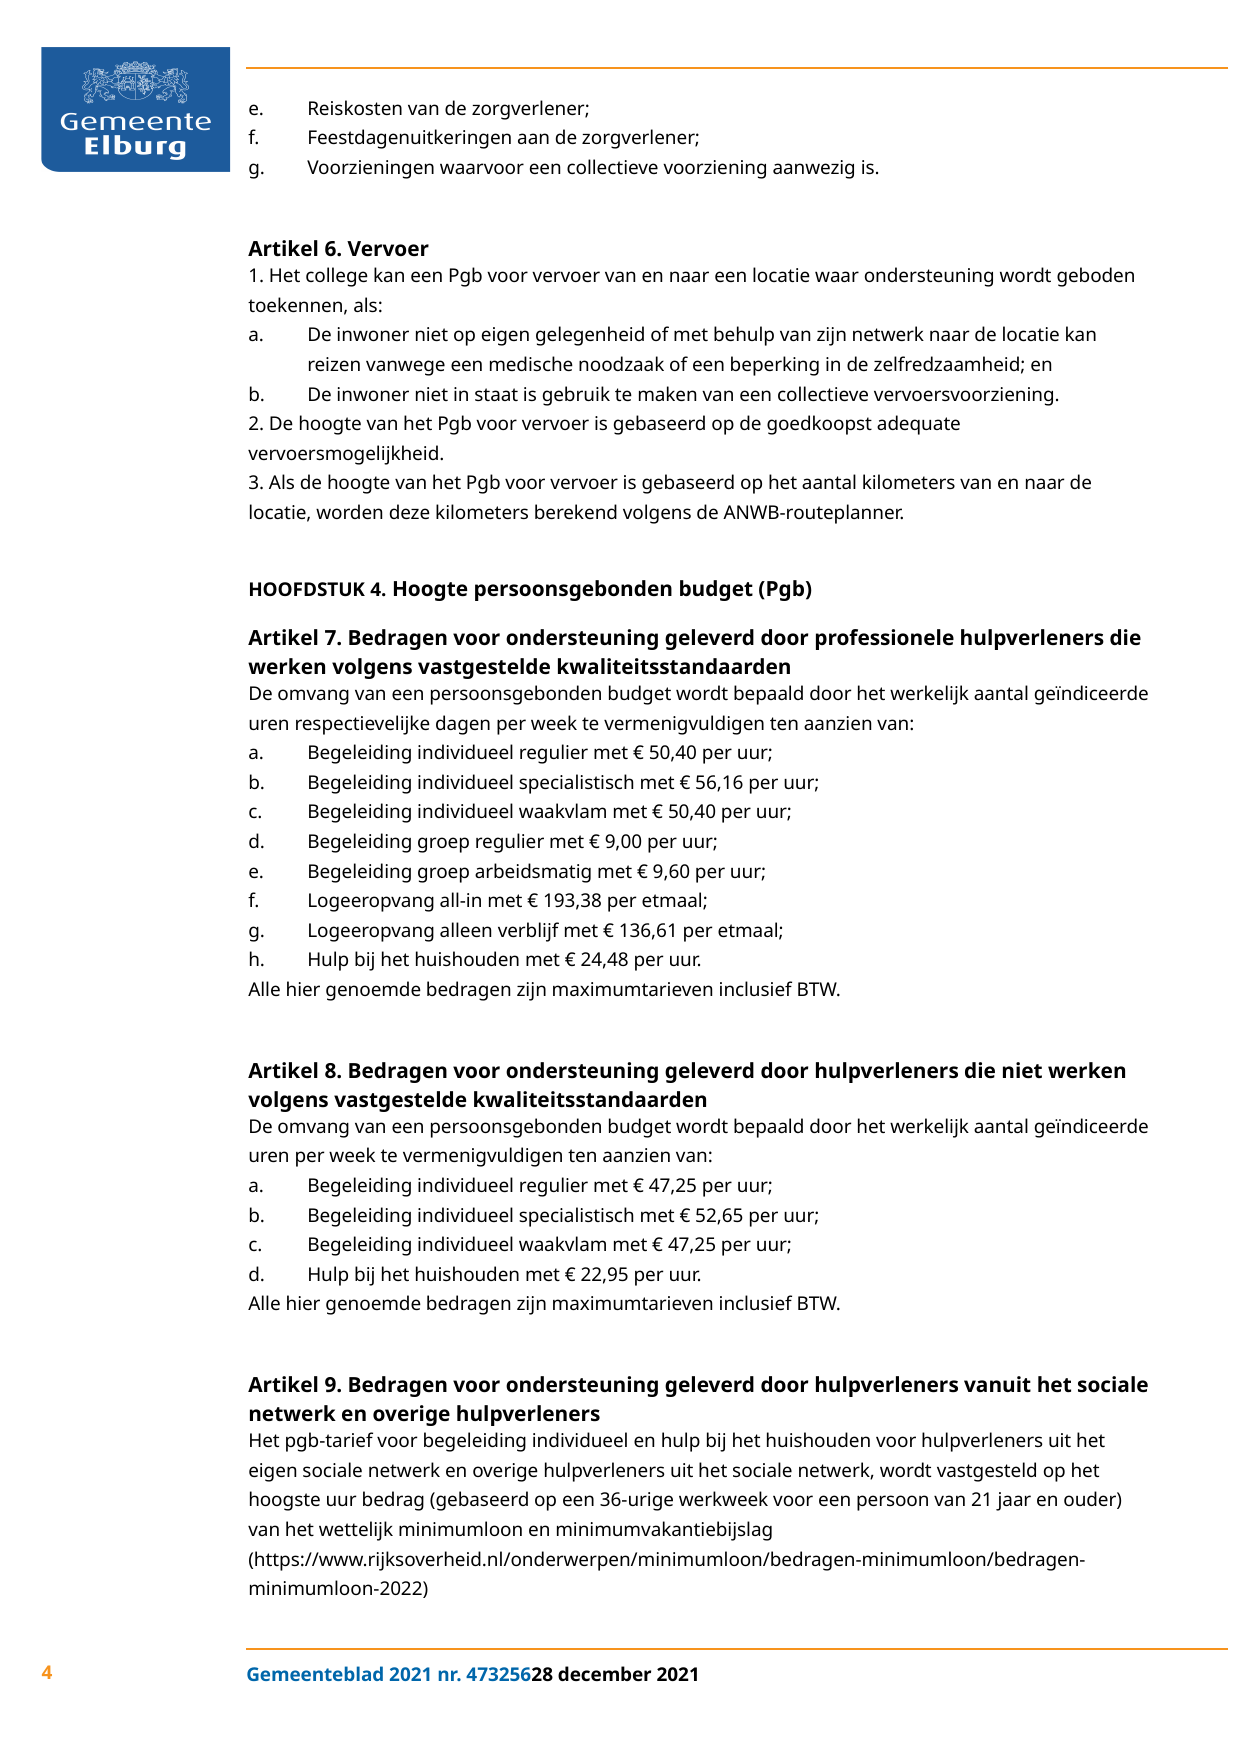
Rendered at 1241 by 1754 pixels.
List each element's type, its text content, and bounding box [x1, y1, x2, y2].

text (https://www.rijksoverheid.nl/onderwerpen/minimumloon/bedragen-minimumloon/bedragen-minimumloon-2022) [248, 1546, 1152, 1601]
text De omvang van een persoonsgebonden budget wordt bepaald door het werkelijk aantal geïndiceerde uren respectievelijke dagen per week te vermenigvuldigen ten aanzien van: [248, 680, 1152, 736]
list Begeleiding individueel waakvlam met € 50,40 per uur; [248, 799, 1152, 824]
text De omvang van een persoonsgebonden budget wordt bepaald door het werkelijk aantal geïndiceerde uren per week te vermenigvuldigen ten aanzien van: [248, 1113, 1152, 1168]
text Artikel 7. Bedragen voor ondersteuning geleverd door professionele hulpverleners die werken volgens vastgestelde kwaliteitsstandaarden [248, 623, 1152, 680]
list Voorzieningen waarvoor een collectieve voorziening aanwezig is. [248, 154, 1152, 180]
text Artikel 6. Vervoer [248, 234, 1152, 262]
text Artikel 9. Bedragen voor ondersteuning geleverd door hulpverleners vanuit het sociale netwerk en overige hulpverleners [248, 1371, 1152, 1427]
picture [41, 47, 231, 172]
list Begeleiding individueel regulier met € 50,40 per uur; [248, 739, 1152, 765]
text 3. Als de hoogte van het Pgb voor vervoer is gebaseerd op het aantal kilometers van en naar de locatie, worden deze kilometers berekend volgens de ANWB-routeplanner. [248, 469, 1152, 525]
list Hulp bij het huishouden met € 24,48 per uur. [248, 947, 1152, 972]
list Reiskosten van de zorgverlener; [248, 95, 1152, 121]
text 2. De hoogte van het Pgb voor vervoer is gebaseerd op de goedkoopst adequate vervoersmogelijkheid. [248, 410, 1152, 466]
list Begeleiding groep regulier met € 9,00 per uur; [248, 828, 1152, 854]
list Hulp bij het huishouden met € 22,95 per uur. [248, 1261, 1152, 1287]
text HOOFDSTUK 4. Hoogte persoonsgebonden budget (Pgb) [248, 574, 1152, 603]
list Begeleiding individueel regulier met € 47,25 per uur; [248, 1172, 1152, 1198]
text Artikel 8. Bedragen voor ondersteuning geleverd door hulpverleners die niet werken volgens vastgestelde kwaliteitsstandaarden [248, 1056, 1152, 1113]
list De inwoner niet op eigen gelegenheid of met behulp van zijn netwerk naar de locatie kan reizen vanwege een medische noodzaak of een beperking in de zelfredzaamheid; en [248, 322, 1152, 377]
text Het pgb-tarief voor begeleiding individueel en hulp bij het huishouden voor hulpverleners uit het eigen sociale netwerk en overige hulpverleners uit het sociale netwerk, wordt vastgesteld op het hoogste uur bedrag (gebaseerd op een 36-urige werkweek voor een persoon van 21 jaar en ouder) van het wettelijk minimumloon en minimumvakantiebijslag [248, 1427, 1152, 1542]
list Begeleiding groep arbeidsmatig met € 9,60 per uur; [248, 858, 1152, 884]
text Alle hier genoemde bedragen zijn maximumtarieven inclusief BTW. [248, 1291, 1152, 1316]
list Logeeropvang all-in met € 193,38 per etmaal; [248, 887, 1152, 913]
list De inwoner niet in staat is gebruik te maken van een collectieve vervoersvoorziening. [248, 381, 1152, 406]
list Feestdagenuitkeringen aan de zorgverlener; [248, 124, 1152, 150]
text 1. Het college kan een Pgb voor vervoer van en naar een locatie waar ondersteuning wordt geboden toekennen, als: [248, 262, 1152, 318]
list Logeeropvang alleen verblijf met € 136,61 per etmaal; [248, 917, 1152, 943]
text Alle hier genoemde bedragen zijn maximumtarieven inclusief BTW. [248, 976, 1152, 1002]
list Begeleiding individueel specialistisch met € 52,65 per uur; [248, 1202, 1152, 1228]
list Begeleiding individueel waakvlam met € 47,25 per uur; [248, 1231, 1152, 1257]
list Begeleiding individueel specialistisch met € 56,16 per uur; [248, 769, 1152, 795]
